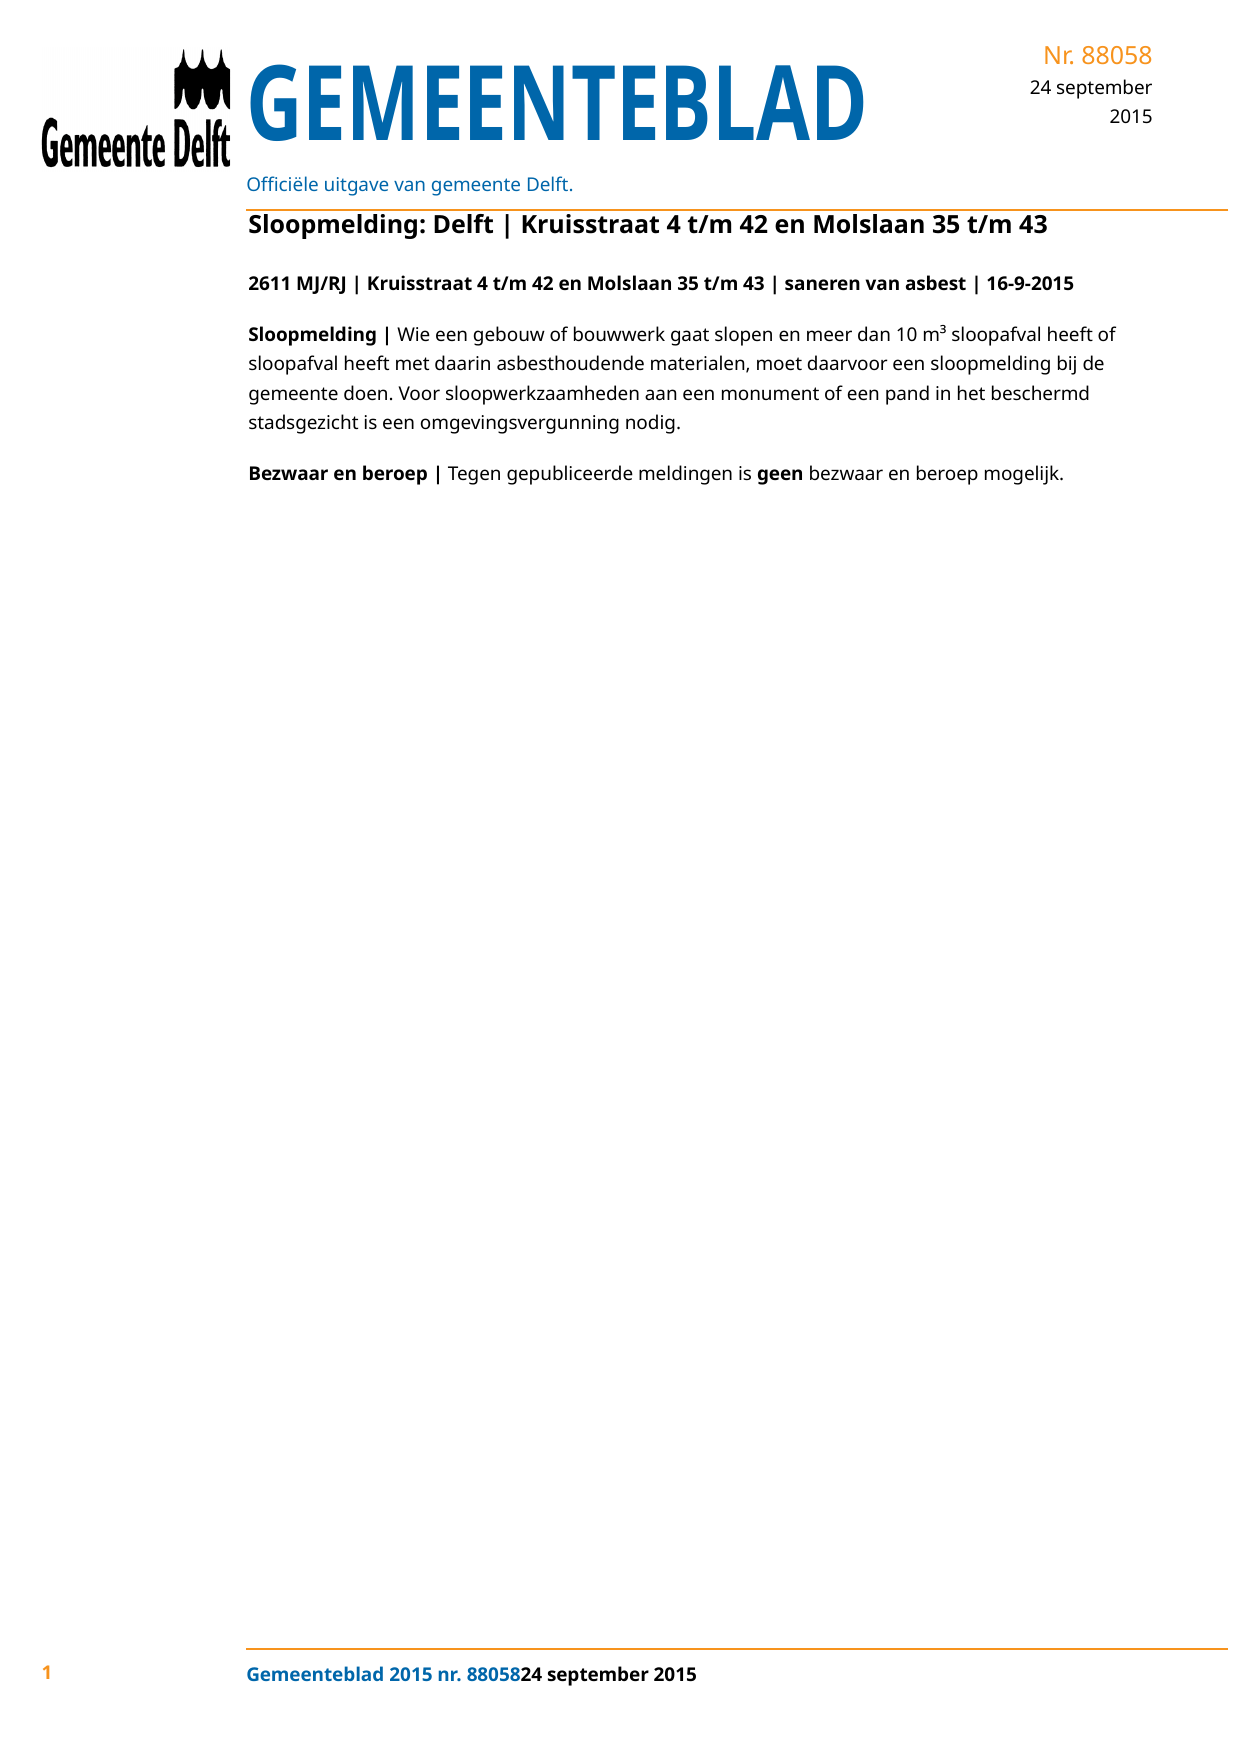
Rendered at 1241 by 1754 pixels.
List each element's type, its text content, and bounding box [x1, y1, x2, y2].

text Sloopmelding: Delft | Kruisstraat 4 t/m 42 en Molslaan 35 t/m 43 [248, 211, 1152, 241]
text 2611 MJ/RJ | Kruisstraat 4 t/m 42 en Molslaan 35 t/m 43 | saneren van asbest | 16-9-2015 [248, 270, 1152, 296]
text Bezwaar en beroep | Tegen gepubliceerde meldingen is geen bezwaar en beroep mogelijk. [248, 460, 1152, 486]
picture [41, 47, 231, 172]
text Sloopmelding | Wie een gebouw of bouwwerk gaat slopen en meer dan 10 m³ sloopafval heeft of sloopafval heeft met daarin asbesthoudende materialen, moet daarvoor een sloopmelding bij de gemeente doen. Voor sloopwerkzaamheden aan een monument of een pand in het beschermd stadsgezicht is een omgevingsvergunning nodig. [248, 321, 1152, 435]
